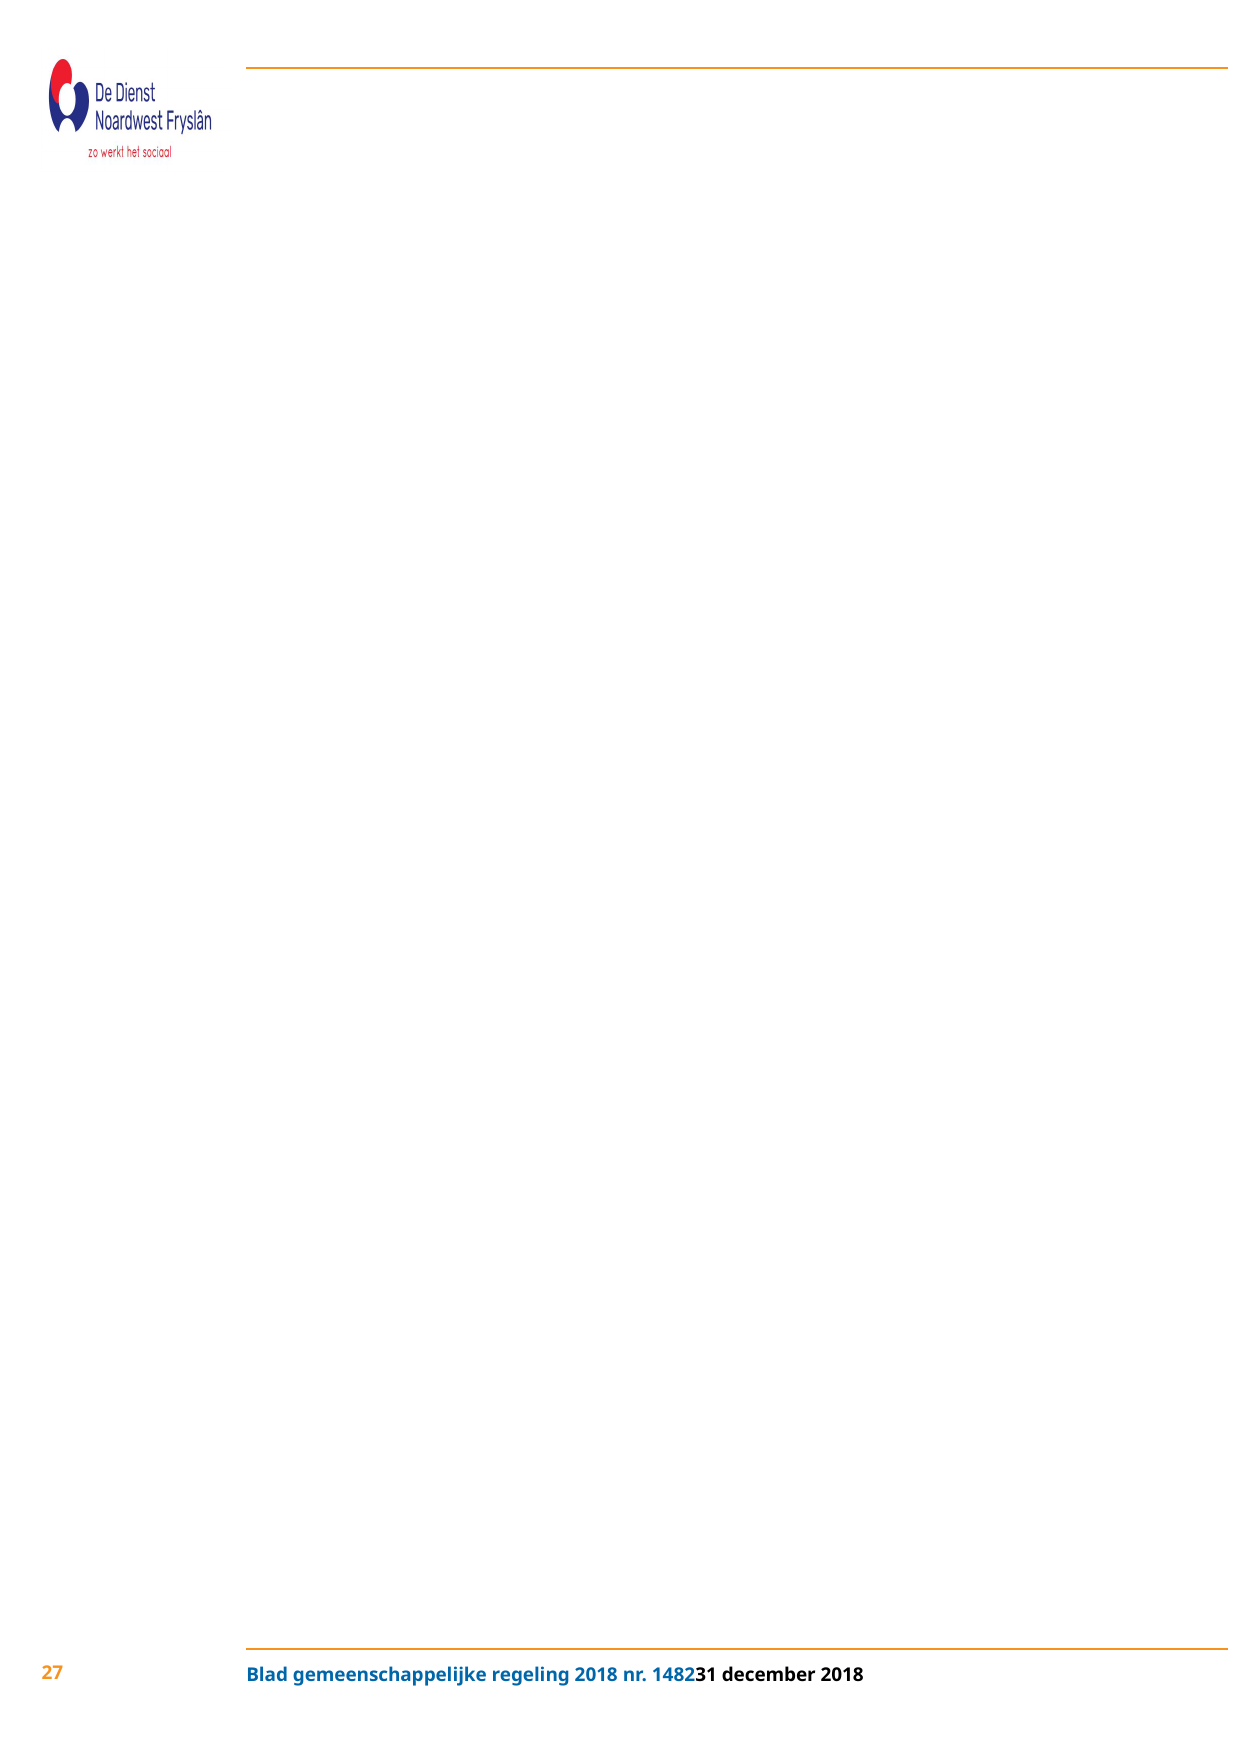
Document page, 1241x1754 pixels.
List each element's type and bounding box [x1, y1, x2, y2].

picture [41, 47, 231, 172]
